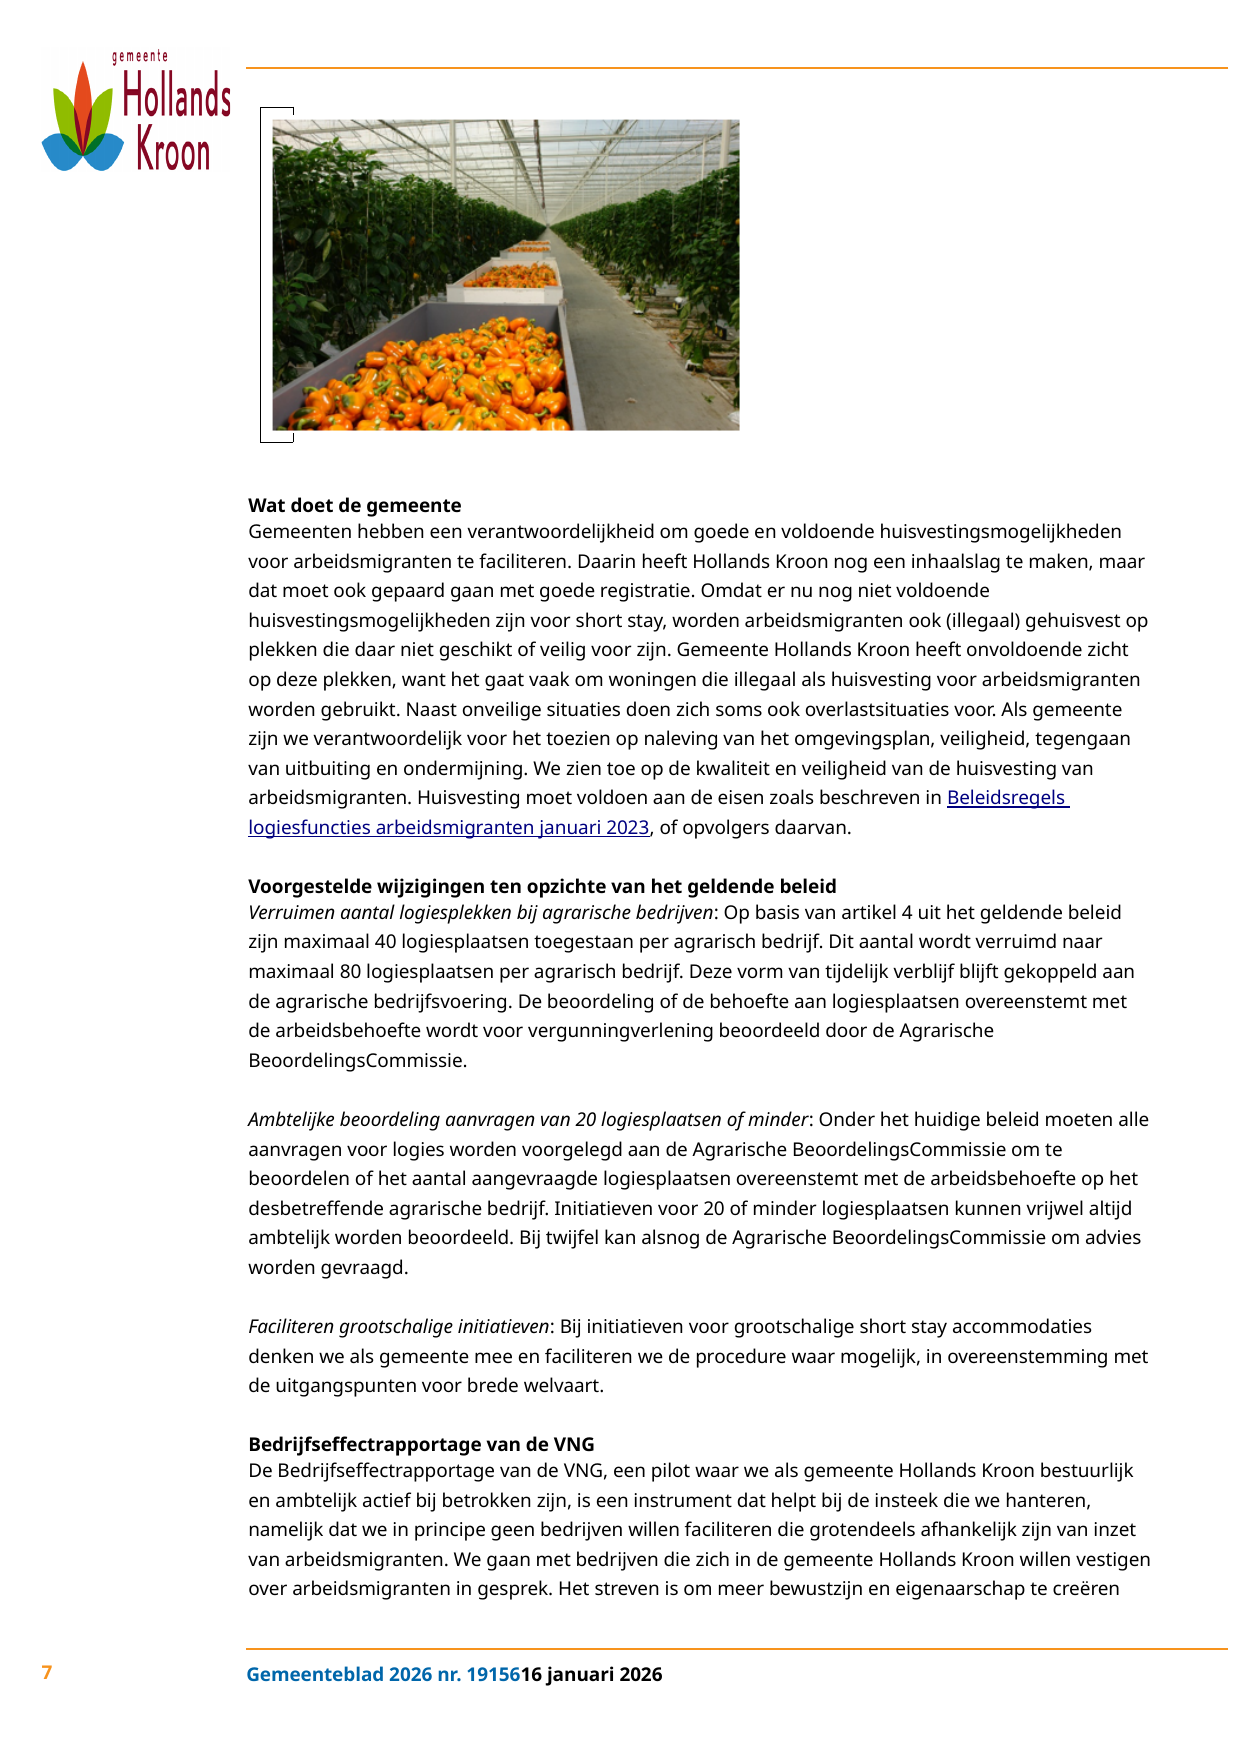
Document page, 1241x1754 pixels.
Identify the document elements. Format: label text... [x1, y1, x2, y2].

text Verruimen aantal logiesplekken bij agrarische bedrijven: Op basis van artikel 4 uit het geldende beleid zijn maximaal 40 logiesplaatsen toegestaan per agrarisch bedrijf. Dit aantal wordt verruimd naar maximaal 80 logiesplaatsen per agrarisch bedrijf. Deze vorm van tijdelijk verblijf blijft gekoppeld aan de agrarische bedrijfsvoering. De beoordeling of de behoefte aan logiesplaatsen overeenstemt met de arbeidsbehoefte wordt voor vergunningverlening beoordeeld door de Agrarische BeoordelingsCommissie. [248, 899, 1152, 1073]
text Bedrijfseffectrapportage van de VNG [248, 1432, 1152, 1457]
text Faciliteren grootschalige initiatieven: Bij initiatieven voor grootschalige short stay accommodaties denken we als gemeente mee en faciliteren we de procedure waar mogelijk, in overeenstemming met de uitgangspunten voor brede welvaart. [248, 1313, 1152, 1398]
picture [41, 47, 231, 172]
picture [268, 115, 742, 433]
text Ambtelijke beoordeling aanvragen van 20 logiesplaatsen of minder: Onder het huidige beleid moeten alle aanvragen voor logies worden voorgelegd aan de Agrarische BeoordelingsCommissie om te beoordelen of het aantal aangevraagde logiesplaatsen overeenstemt met de arbeidsbehoefte op het desbetreffende agrarische bedrijf. Initiatieven voor 20 of minder logiesplaatsen kunnen vrijwel altijd ambtelijk worden beoordeeld. Bij twijfel kan alsnog de Agrarische BeoordelingsCommissie om advies worden gevraagd. [248, 1106, 1152, 1280]
text Wat doet de gemeente [248, 493, 1152, 518]
text Gemeenten hebben een verantwoordelijkheid om goede en voldoende huisvestingsmogelijkheden voor arbeidsmigranten te faciliteren. Daarin heeft Hollands Kroon nog een inhaalslag te maken, maar dat moet ook gepaard gaan met goede registratie. Omdat er nu nog niet voldoende huisvestingsmogelijkheden zijn voor short stay, worden arbeidsmigranten ook (illegaal) gehuisvest op plekken die daar niet geschikt of veilig voor zijn. Gemeente Hollands Kroon heeft onvoldoende zicht op deze plekken, want het gaat vaak om woningen die illegaal als huisvesting voor arbeidsmigranten worden gebruikt. Naast onveilige situaties doen zich soms ook overlastsituaties voor. Als gemeente zijn we verantwoordelijk voor het toezien op naleving van het omgevingsplan, veiligheid, tegengaan van uitbuiting en ondermijning. We zien toe op de kwaliteit en veiligheid van de huisvesting van arbeidsmigranten. Huisvesting moet voldoen aan de eisen zoals beschreven in Beleidsregels logiesfuncties arbeidsmigranten januari 2023, of opvolgers daarvan. [248, 518, 1152, 840]
text Voorgestelde wijzigingen ten opzichte van het geldende beleid [248, 873, 1152, 899]
text De Bedrijfseffectrapportage van de VNG, een pilot waar we als gemeente Hollands Kroon bestuurlijk en ambtelijk actief bij betrokken zijn, is een instrument dat helpt bij de insteek die we hanteren, namelijk dat we in principe geen bedrijven willen faciliteren die grotendeels afhankelijk zijn van inzet van arbeidsmigranten. We gaan met bedrijven die zich in de gemeente Hollands Kroon willen vestigen over arbeidsmigranten in gesprek. Het streven is om meer bewustzijn en eigenaarschap te creëren [248, 1457, 1152, 1601]
